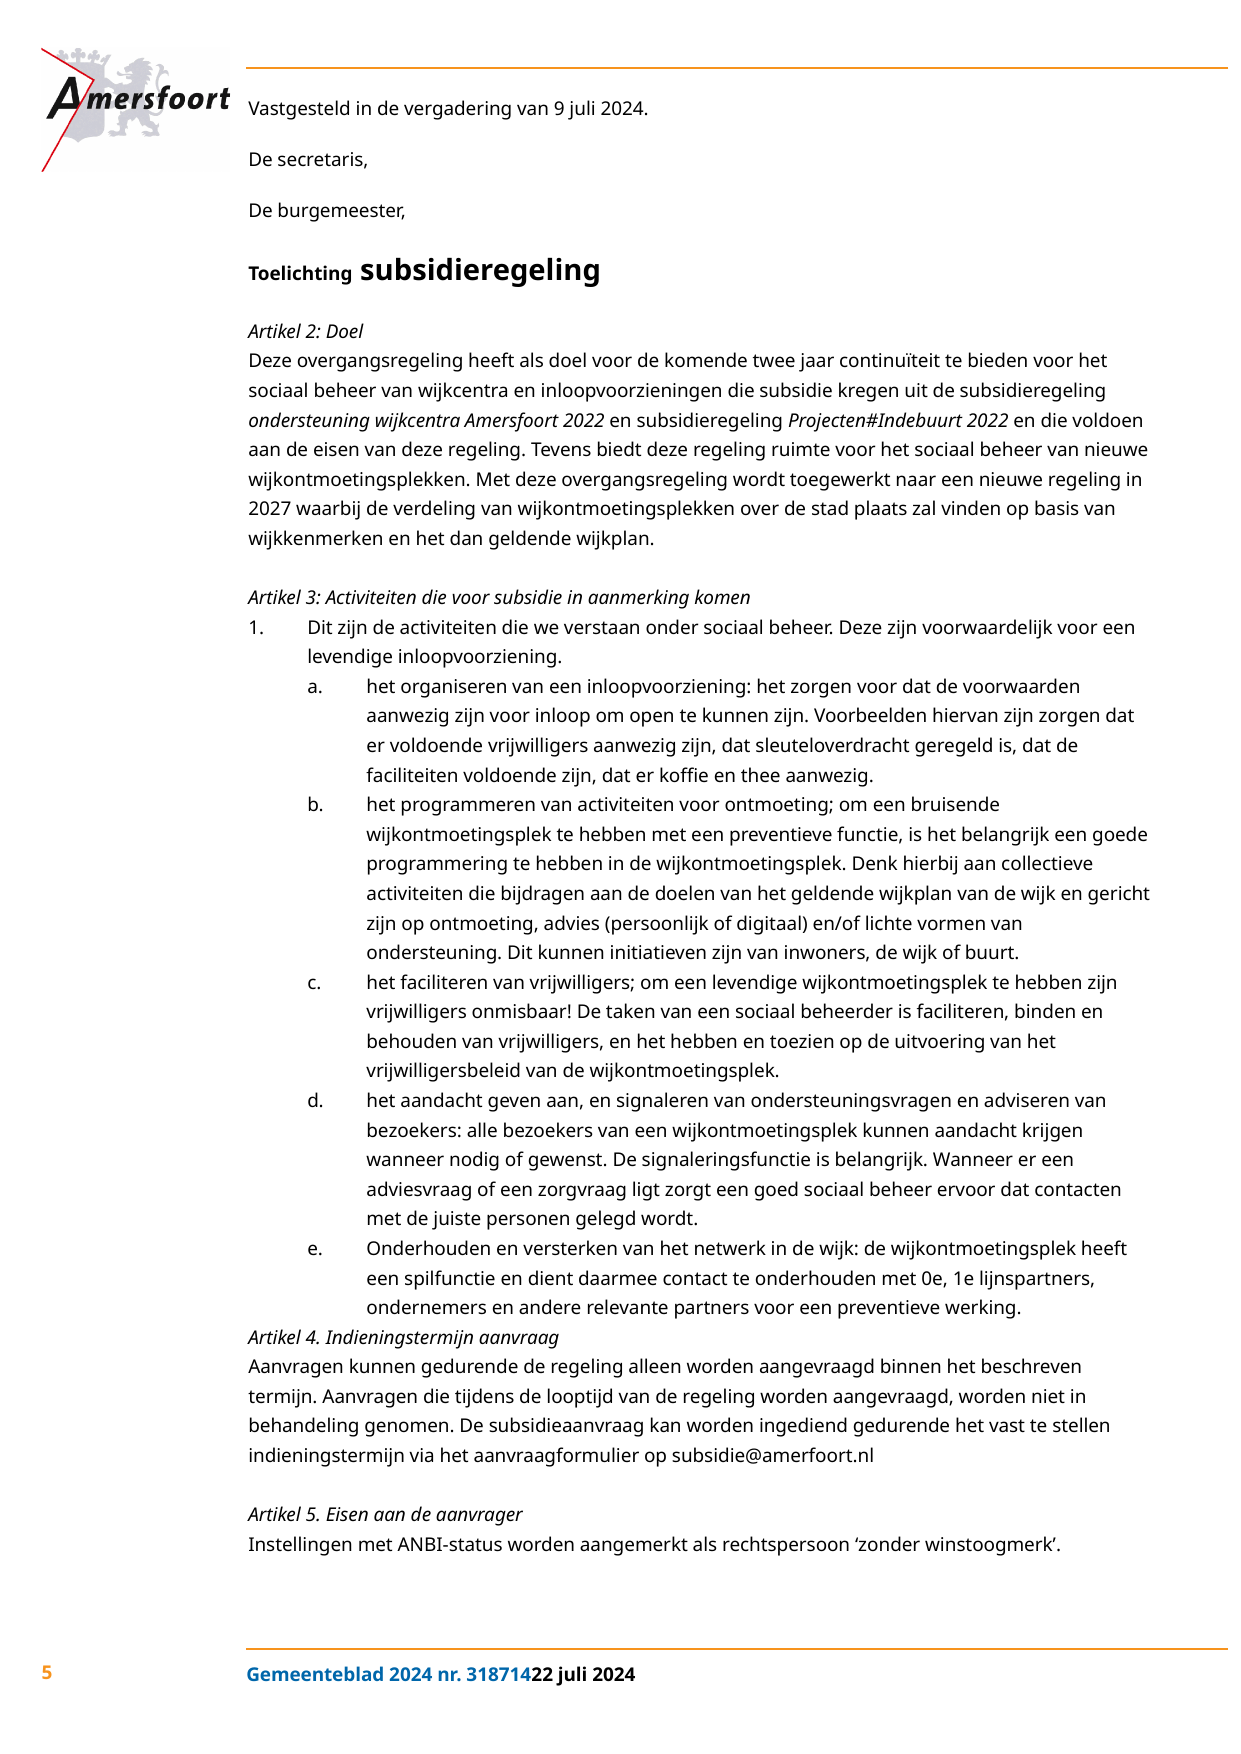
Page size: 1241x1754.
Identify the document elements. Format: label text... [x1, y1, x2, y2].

list het organiseren van een inloopvoorziening: het zorgen voor dat de voorwaarden aanwezig zijn voor inloop om open te kunnen zijn. Voorbeelden hiervan zijn zorgen dat er voldoende vrijwilligers aanwezig zijn, dat sleuteloverdracht geregeld is, dat de faciliteiten voldoende zijn, dat er koffie en thee aanwezig. [307, 673, 1152, 787]
list het aandacht geven aan, en signaleren van ondersteuningsvragen en adviseren van bezoekers: alle bezoekers van een wijkontmoetingsplek kunnen aandacht krijgen wanneer nodig of gewenst. De signaleringsfunctie is belangrijk. Wanneer er een adviesvraag of een zorgvraag ligt zorgt een goed sociaal beheer ervoor dat contacten met de juiste personen gelegd wordt. [307, 1087, 1152, 1231]
text Instellingen met ANBI-status worden aangemerkt als rechtspersoon ‘zonder winstoogmerk’. [248, 1531, 1152, 1557]
list Onderhouden en versterken van het netwerk in de wijk: de wijkontmoetingsplek heeft een spilfunctie en dient daarmee contact te onderhouden met 0e, 1e lijnspartners, ondernemers en andere relevante partners voor een preventieve werking. [307, 1235, 1152, 1320]
text Aanvragen kunnen gedurende de regeling alleen worden aangevraagd binnen het beschreven termijn. Aanvragen die tijdens de looptijd van de regeling worden aangevraagd, worden niet in behandeling genomen. De subsidieaanvraag kan worden ingediend gedurende het vast te stellen indieningstermijn via het aanvraagformulier op subsidie@amerfoort.nl [248, 1353, 1152, 1468]
text De secretaris, [248, 146, 1152, 172]
text Artikel 4. Indieningstermijn aanvraag [248, 1324, 1152, 1349]
text De burgemeester, [248, 198, 1152, 223]
picture [41, 47, 231, 172]
list het programmeren van activiteiten voor ontmoeting; om een bruisende wijkontmoetingsplek te hebben met een preventieve functie, is het belangrijk een goede programmering te hebben in de wijkontmoetingsplek. Denk hierbij aan collectieve activiteiten die bijdragen aan de doelen van het geldende wijkplan van de wijk en gericht zijn op ontmoeting, advies (persoonlijk of digitaal) en/of lichte vormen van ondersteuning. Dit kunnen initiatieven zijn van inwoners, de wijk of buurt. [307, 791, 1152, 965]
list Dit zijn de activiteiten die we verstaan onder sociaal beheer. Deze zijn voorwaardelijk voor een levendige inloopvoorziening. [248, 614, 1152, 669]
text Artikel 5. Eisen aan de aanvrager [248, 1501, 1152, 1527]
text Deze overgangsregeling heeft als doel voor de komende twee jaar continuïteit te bieden voor het sociaal beheer van wijkcentra en inloopvoorzieningen die subsidie kregen uit de subsidieregeling ondersteuning wijkcentra Amersfoort 2022 en subsidieregeling Projecten#Indebuurt 2022 en die voldoen aan de eisen van deze regeling. Tevens biedt deze regeling ruimte voor het sociaal beheer van nieuwe wijkontmoetingsplekken. Met deze overgangsregeling wordt toegewerkt naar een nieuwe regeling in 2027 waarbij de verdeling van wijkontmoetingsplekken over de stad plaats zal vinden op basis van wijkkenmerken en het dan geldende wijkplan. [248, 348, 1152, 551]
text Artikel 3: Activiteiten die voor subsidie in aanmerking komen [248, 584, 1152, 610]
list het faciliteren van vrijwilligers; om een levendige wijkontmoetingsplek te hebben zijn vrijwilligers onmisbaar! De taken van een sociaal beheerder is faciliteren, binden en behouden van vrijwilligers, en het hebben en toezien op de uitvoering van het vrijwilligersbeleid van de wijkontmoetingsplek. [307, 969, 1152, 1083]
text Artikel 2: Doel [248, 318, 1152, 344]
text Vastgesteld in de vergadering van 9 juli 2024. [248, 95, 1152, 121]
text Toelichting subsidieregeling [248, 249, 1152, 289]
